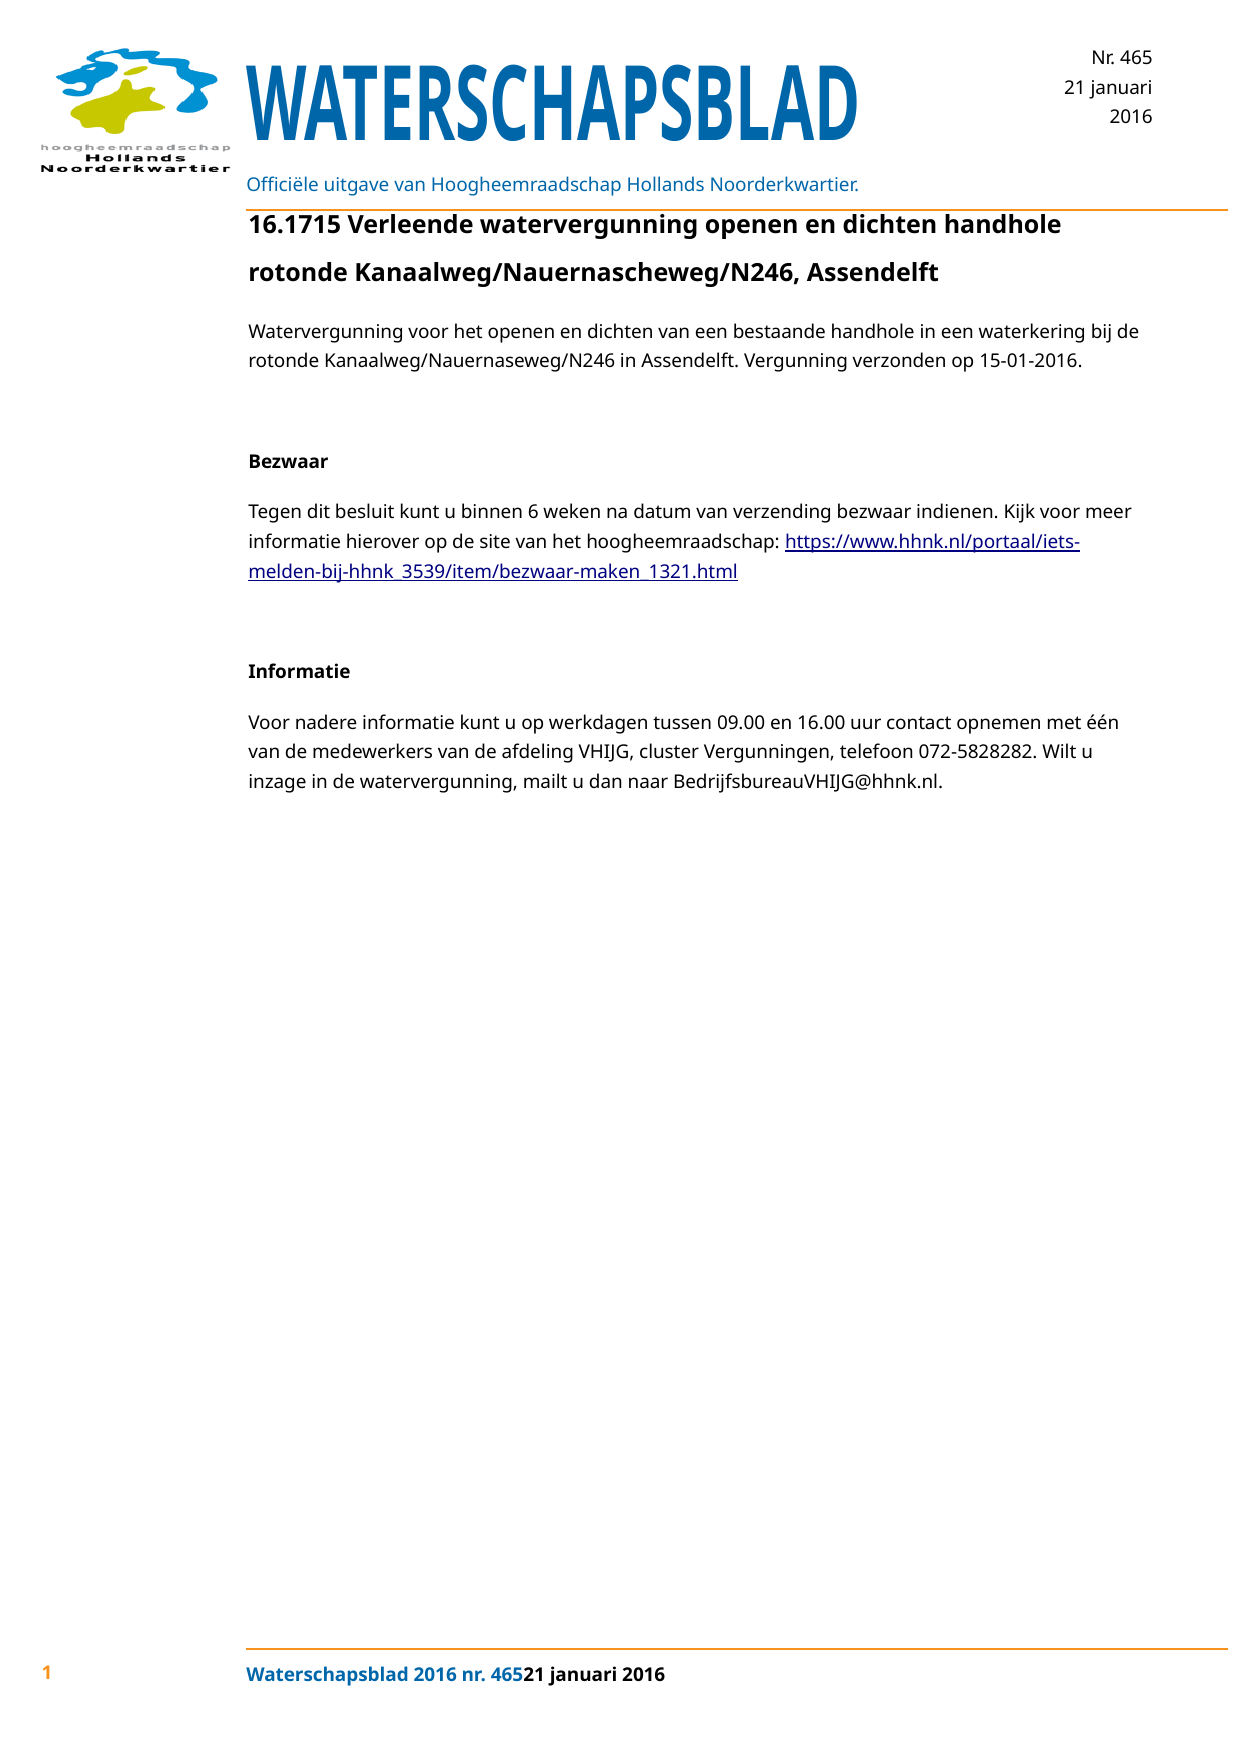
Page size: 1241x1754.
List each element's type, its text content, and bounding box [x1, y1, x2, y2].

text Voor nadere informatie kunt u op werkdagen tussen 09.00 en 16.00 uur contact opnemen met één van de medewerkers van de afdeling VHIJG, cluster Vergunningen, telefoon 072-5828282. Wilt u inzage in de watervergunning, mailt u dan naar BedrijfsbureauVHIJG@hhnk.nl. [248, 709, 1152, 794]
text Informatie [248, 659, 1152, 684]
text Tegen dit besluit kunt u binnen 6 weken na datum van verzending bezwaar indienen. Kijk voor meer informatie hierover op de site van het hoogheemraadschap: https://www.hhnk.nl/portaal/iets-melden-bij-hhnk_3539/item/bezwaar-maken_1321.html [248, 499, 1152, 584]
picture [41, 47, 231, 172]
text Watervergunning voor het openen en dichten van een bestaande handhole in een waterkering bij de rotonde Kanaalweg/Nauernaseweg/N246 in Assendelft. Vergunning verzonden op 15-01-2016. [248, 318, 1152, 373]
text 16.1715 Verleende watervergunning openen en dichten handhole rotonde Kanaalweg/Nauernascheweg/N246, Assendelft [248, 211, 1152, 288]
text Bezwaar [248, 448, 1152, 474]
